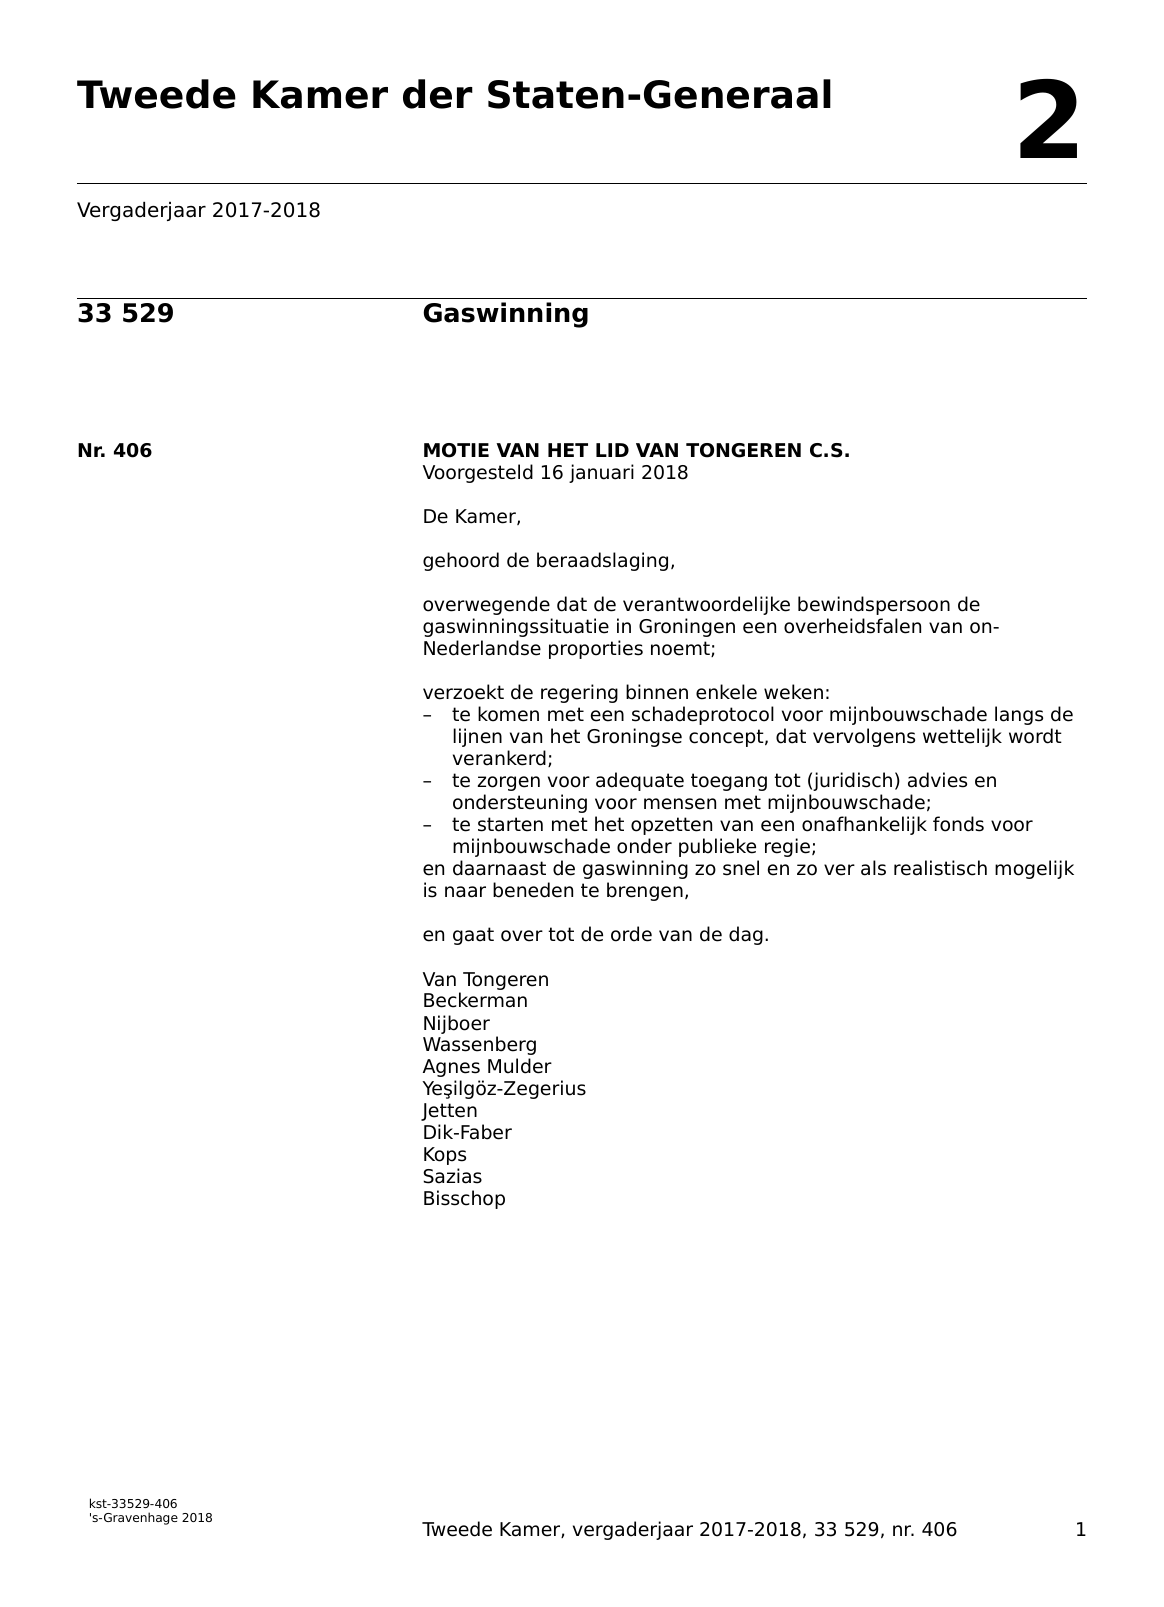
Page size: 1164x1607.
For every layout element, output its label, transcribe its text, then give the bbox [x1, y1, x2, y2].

text Agnes Mulder [422, 1056, 1087, 1078]
text Beckerman [422, 990, 1087, 1012]
text overwegende dat de verantwoordelijke bewindspersoon de gaswinningssituatie in Groningen een overheidsfalen van on-Nederlandse proporties noemt; [422, 594, 1087, 660]
text gehoord de beraadslaging, [422, 550, 1087, 572]
table_header Tweede Kamer der Staten-Generaal [77, 59, 886, 183]
text De Kamer, [422, 506, 1087, 528]
subtitle Nr. 406 MOTIE VAN HET LID VAN TONGEREN C.S. [77, 440, 1087, 462]
table_cell Vergaderjaar 2017-2018 [77, 184, 1087, 298]
table_header 2 [886, 59, 1087, 183]
text Nijboer [422, 1012, 1087, 1034]
text 's-Gravenhage 2018 [88, 1511, 323, 1525]
subtitle 33 529 Gaswinning [77, 299, 1087, 329]
text – te komen met een schadeprotocol voor mijnbouwschade langs de lijnen van het Groningse concept, dat vervolgens wettelijk wordt verankerd; [422, 704, 1087, 770]
text en daarnaast de gaswinning zo snel en zo ver als realistisch mogelijk is naar beneden te brengen, [422, 858, 1087, 902]
text Yeşilgöz-Zegerius [422, 1078, 1087, 1100]
text Kops [422, 1144, 1087, 1166]
text en gaat over tot de orde van de dag. [422, 924, 1087, 946]
text – te zorgen voor adequate toegang tot (juridisch) advies en ondersteuning voor mensen met mijnbouwschade; [422, 770, 1087, 814]
text Jetten [422, 1100, 1087, 1122]
text Van Tongeren [422, 968, 1087, 990]
text kst-33529-406 [88, 1497, 323, 1511]
text Dik-Faber [422, 1122, 1087, 1144]
text – te starten met het opzetten van een onafhankelijk fonds voor mijnbouwschade onder publieke regie; [422, 814, 1087, 858]
text Wassenberg [422, 1034, 1087, 1056]
text Voorgesteld 16 januari 2018 [422, 462, 1087, 484]
text verzoekt de regering binnen enkele weken: [422, 682, 1087, 704]
text Bisschop [422, 1188, 1087, 1210]
text Sazias [422, 1166, 1087, 1188]
